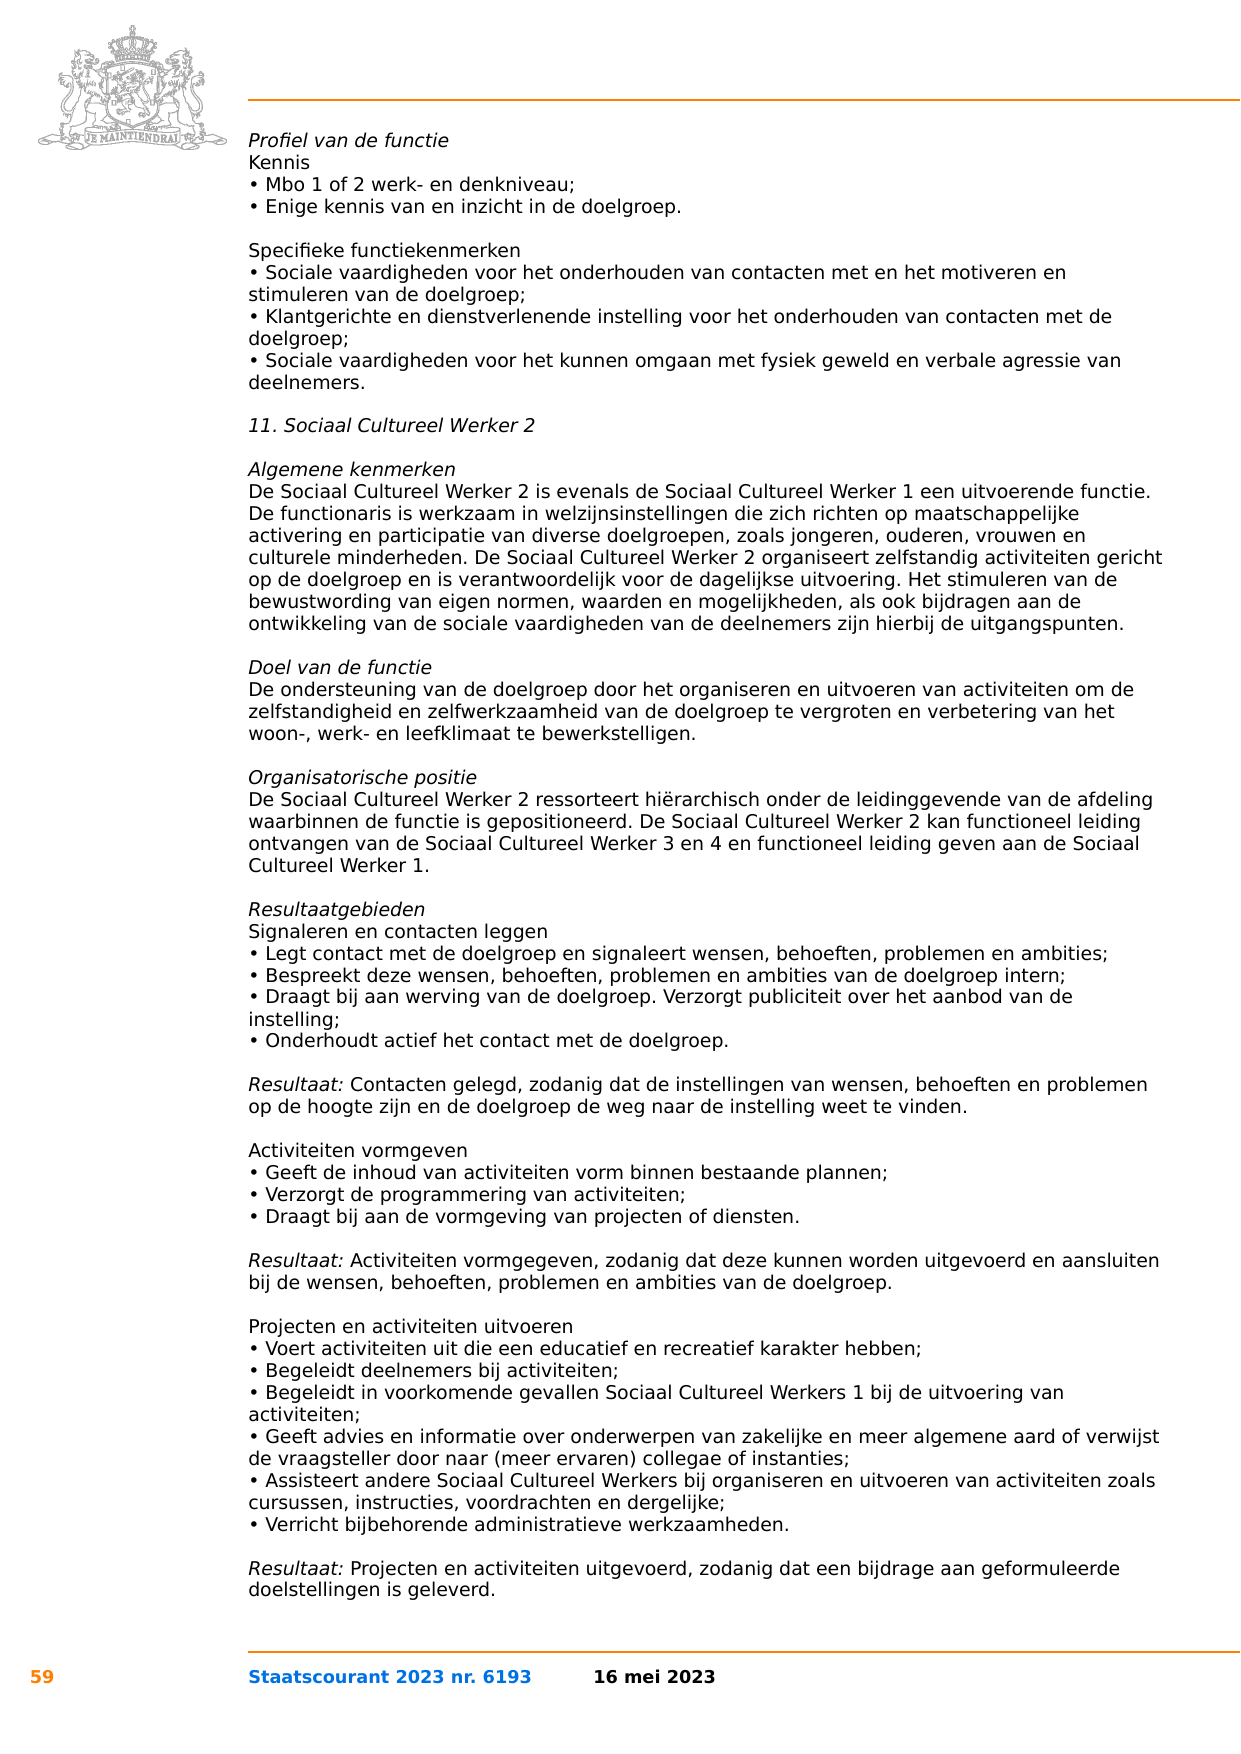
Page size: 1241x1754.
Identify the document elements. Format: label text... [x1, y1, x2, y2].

text • Assisteert andere Sociaal Cultureel Werkers bij organiseren en uitvoeren van activiteiten zoals cursussen, instructies, voordrachten en dergelijke; [248, 1469, 1163, 1513]
text • Klantgerichte en dienstverlenende instelling voor het onderhouden van contacten met de doelgroep; [248, 306, 1163, 349]
text Resultaat: Activiteiten vormgegeven, zodanig dat deze kunnen worden uitgevoerd en aansluiten bij de wensen, behoeften, problemen en ambities van de doelgroep. [248, 1250, 1163, 1294]
text Activiteiten vormgeven [248, 1140, 1163, 1162]
text • Bespreekt deze wensen, behoeften, problemen en ambities van de doelgroep intern; [248, 964, 1163, 986]
text De Sociaal Cultureel Werker 2 ressorteert hiërarchisch onder de leidinggevende van de afdeling waarbinnen de functie is gepositioneerd. De Sociaal Cultureel Werker 2 kan functioneel leiding ontvangen van de Sociaal Cultureel Werker 3 en 4 en functioneel leiding geven aan de Sociaal Cultureel Werker 1. [248, 789, 1163, 877]
text • Begeleidt deelnemers bij activiteiten; [248, 1360, 1163, 1382]
text • Geeft de inhoud van activiteiten vorm binnen bestaande plannen; [248, 1162, 1163, 1184]
text • Enige kennis van en inzicht in de doelgroep. [248, 196, 1163, 218]
text Profiel van de functie [248, 130, 1163, 152]
picture [38, 25, 227, 150]
subtitle 11. Sociaal Cultureel Werker 2 [248, 415, 1163, 437]
text • Draagt bij aan de vormgeving van projecten of diensten. [248, 1206, 1163, 1228]
text • Sociale vaardigheden voor het onderhouden van contacten met en het motiveren en stimuleren van de doelgroep; [248, 262, 1163, 306]
text • Mbo 1 of 2 werk- en denkniveau; [248, 174, 1163, 196]
text De Sociaal Cultureel Werker 2 is evenals de Sociaal Cultureel Werker 1 een uitvoerende functie. De functionaris is werkzaam in welzijnsinstellingen die zich richten op maatschappelijke activering en participatie van diverse doelgroepen, zoals jongeren, ouderen, vrouwen en culturele minderheden. De Sociaal Cultureel Werker 2 organiseert zelfstandig activiteiten gericht op de doelgroep en is verantwoordelijk voor de dagelijkse uitvoering. Het stimuleren van de bewustwording van eigen normen, waarden en mogelijkheden, als ook bijdragen aan de ontwikkeling van de sociale vaardigheden van de deelnemers zijn hierbij de uitgangspunten. [248, 481, 1163, 635]
text • Geeft advies en informatie over onderwerpen van zakelijke en meer algemene aard of verwijst de vraagsteller door naar (meer ervaren) collegae of instanties; [248, 1426, 1163, 1469]
text Algemene kenmerken [248, 459, 1163, 481]
text • Begeleidt in voorkomende gevallen Sociaal Cultureel Werkers 1 bij de uitvoering van activiteiten; [248, 1382, 1163, 1426]
text • Verricht bijbehorende administratieve werkzaamheden. [248, 1513, 1163, 1536]
text Kennis [248, 152, 1163, 174]
text Projecten en activiteiten uitvoeren [248, 1316, 1163, 1338]
text Resultaat: Projecten en activiteiten uitgevoerd, zodanig dat een bijdrage aan geformuleerde doelstellingen is geleverd. [248, 1557, 1163, 1601]
text Resultaatgebieden [248, 898, 1163, 921]
text De ondersteuning van de doelgroep door het organiseren en uitvoeren van activiteiten om de zelfstandigheid en zelfwerkzaamheid van de doelgroep te vergroten en verbetering van het woon-, werk- en leefklimaat te bewerkstelligen. [248, 679, 1163, 745]
text • Sociale vaardigheden voor het kunnen omgaan met fysiek geweld en verbale agressie van deelnemers. [248, 349, 1163, 393]
text Doel van de functie [248, 657, 1163, 679]
text Organisatorische positie [248, 767, 1163, 789]
text • Onderhoudt actief het contact met de doelgroep. [248, 1030, 1163, 1052]
text • Legt contact met de doelgroep en signaleert wensen, behoeften, problemen en ambities; [248, 942, 1163, 964]
text Specifieke functiekenmerken [248, 240, 1163, 262]
text Signaleren en contacten leggen [248, 921, 1163, 942]
text • Verzorgt de programmering van activiteiten; [248, 1184, 1163, 1206]
text • Draagt bij aan werving van de doelgroep. Verzorgt publiciteit over het aanbod van de instelling; [248, 986, 1163, 1030]
text • Voert activiteiten uit die een educatief en recreatief karakter hebben; [248, 1338, 1163, 1360]
text Resultaat: Contacten gelegd, zodanig dat de instellingen van wensen, behoeften en problemen op de hoogte zijn en de doelgroep de weg naar de instelling weet te vinden. [248, 1074, 1163, 1118]
